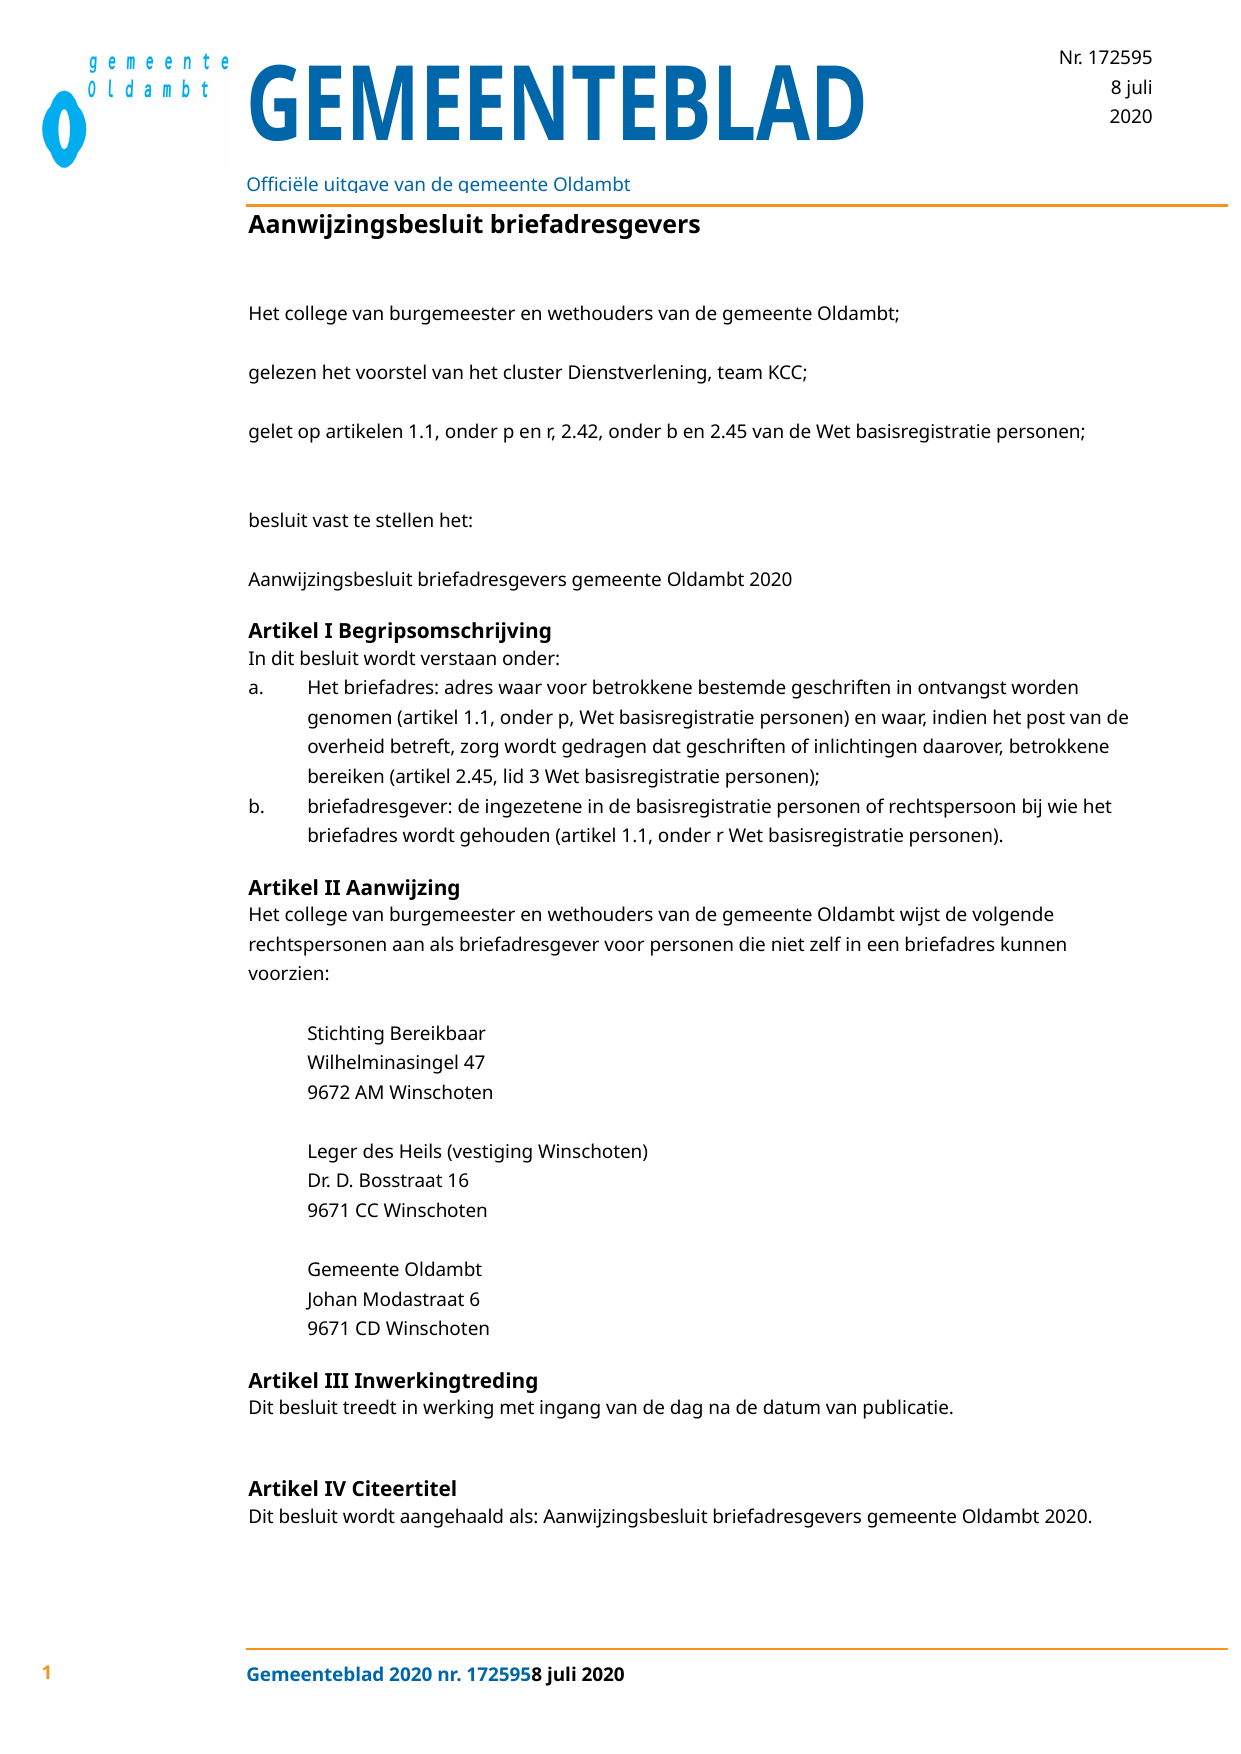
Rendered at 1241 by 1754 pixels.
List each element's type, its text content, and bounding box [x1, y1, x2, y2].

list Dr. D. Bosstraat 16 [248, 1168, 1152, 1193]
list 9671 CC Winschoten [248, 1197, 1152, 1223]
list 9672 AM Winschoten [248, 1079, 1152, 1104]
text Artikel III Inwerkingtreding [248, 1366, 1152, 1394]
list Stichting Bereikbaar [248, 1020, 1152, 1045]
text besluit vast te stellen het: [248, 507, 1152, 533]
list briefadresgever: de ingezetene in de basisregistratie personen of rechtspersoon bij wie het briefadres wordt gehouden (artikel 1.1, onder r Wet basisregistratie personen). [248, 793, 1152, 848]
text Aanwijzingsbesluit briefadresgevers [248, 207, 1152, 241]
list Leger des Heils (vestiging Winschoten) [248, 1138, 1152, 1164]
list Het briefadres: adres waar voor betrokkene bestemde geschriften in ontvangst worden genomen (artikel 1.1, onder p, Wet basisregistratie personen) en waar, indien het post van de overheid betreft, zorg wordt gedragen dat geschriften of inlichtingen daarover, betrokkene bereiken (artikel 2.45, lid 3 Wet basisregistratie personen); [248, 674, 1152, 789]
list Johan Modastraat 6 [248, 1286, 1152, 1312]
text Dit besluit wordt aangehaald als: Aanwijzingsbesluit briefadresgevers gemeente Oldambt 2020. [248, 1503, 1152, 1528]
text Artikel II Aanwijzing [248, 873, 1152, 901]
text gelezen het voorstel van het cluster Dienstverlening, team KCC; [248, 359, 1152, 385]
text Het college van burgemeester en wethouders van de gemeente Oldambt; [248, 300, 1152, 326]
picture [41, 47, 231, 172]
text Aanwijzingsbesluit briefadresgevers gemeente Oldambt 2020 [248, 566, 1152, 592]
text Het college van burgemeester en wethouders van de gemeente Oldambt wijst de volgende rechtspersonen aan als briefadresgever voor personen die niet zelf in een briefadres kunnen voorzien: [248, 901, 1152, 986]
text gelet op artikelen 1.1, onder p en r, 2.42, onder b en 2.45 van de Wet basisregistratie personen; [248, 418, 1152, 444]
text Artikel IV Citeertitel [248, 1474, 1152, 1503]
text Dit besluit treedt in werking met ingang van de dag na de datum van publicatie. [248, 1394, 1152, 1420]
list Gemeente Oldambt [248, 1256, 1152, 1282]
list Wilhelminasingel 47 [248, 1049, 1152, 1075]
text Artikel I Begripsomschrijving [248, 617, 1152, 645]
text In dit besluit wordt verstaan onder: [248, 645, 1152, 671]
list 9671 CD Winschoten [248, 1316, 1152, 1341]
